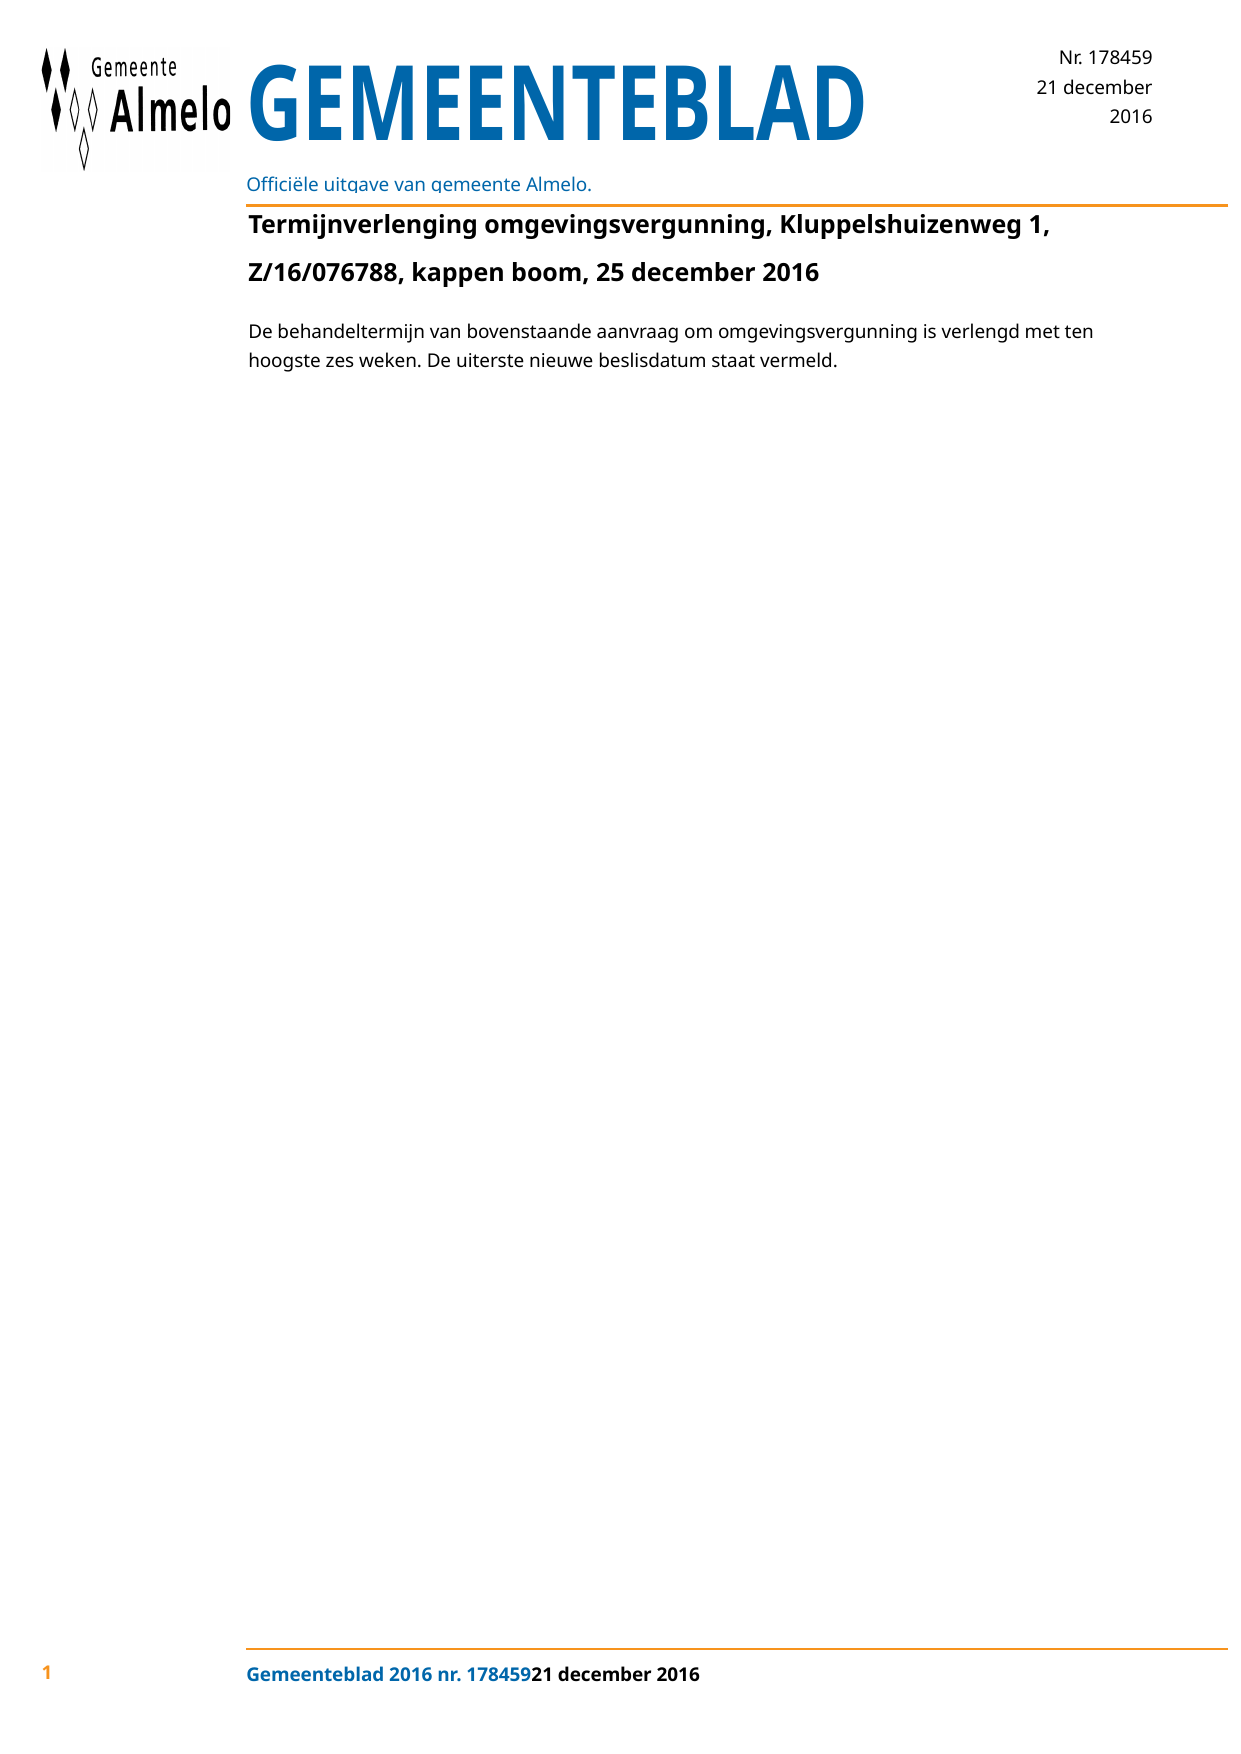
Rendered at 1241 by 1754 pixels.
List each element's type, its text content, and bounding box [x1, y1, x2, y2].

picture [41, 47, 231, 172]
text De behandeltermijn van bovenstaande aanvraag om omgevingsvergunning is verlengd met ten hoogste zes weken. De uiterste nieuwe beslisdatum staat vermeld. [248, 318, 1152, 373]
text Termijnverlenging omgevingsvergunning, Kluppelshuizenweg 1, Z/16/076788, kappen boom, 25 december 2016 [248, 207, 1152, 288]
